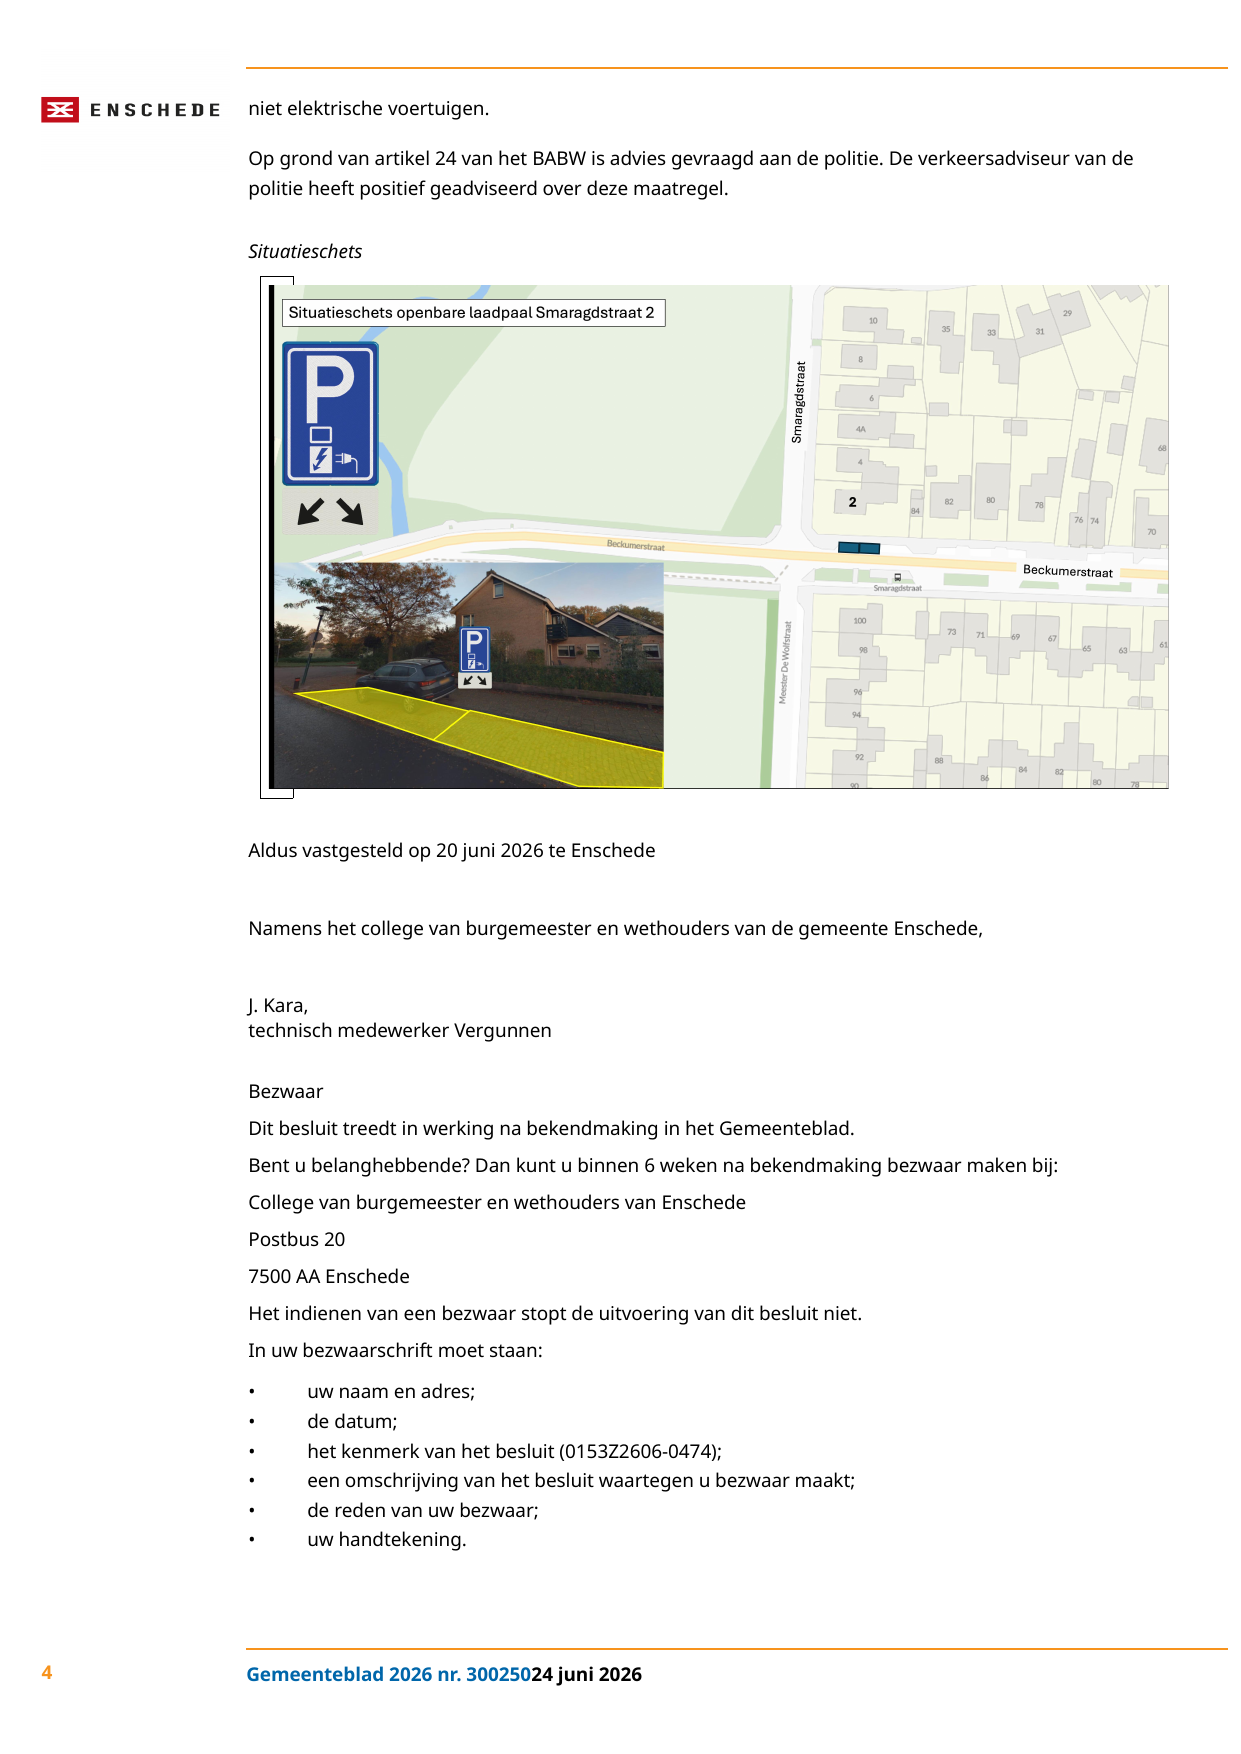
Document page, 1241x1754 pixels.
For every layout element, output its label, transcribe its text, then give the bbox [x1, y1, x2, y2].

list het kenmerk van het besluit (0153Z2606-0474); [248, 1438, 1152, 1463]
text 7500 AA Enschede [248, 1268, 1152, 1287]
text Bezwaar [248, 1083, 1152, 1102]
list uw naam en adres; [248, 1379, 1152, 1404]
list uw handtekening. [248, 1527, 1152, 1552]
text technisch medewerker Vergunnen [248, 1018, 1152, 1043]
text Het indienen van een bezwaar stopt de uitvoering van dit besluit niet. [248, 1305, 1152, 1324]
text In uw bezwaarschrift moet staan: [248, 1342, 1152, 1361]
text niet elektrische voertuigen. [248, 95, 1152, 121]
picture [41, 47, 231, 172]
text Aldus vastgesteld op 20 juni 2026 te Enschede [248, 838, 1152, 863]
list de reden van uw bezwaar; [248, 1497, 1152, 1523]
text J. Kara, [248, 992, 1152, 1018]
text Op grond van artikel 24 van het BABW is advies gevraagd aan de politie. De verkeersadviseur van de politie heeft positief geadviseerd over deze maatregel. [248, 145, 1152, 201]
text Postbus 20 [248, 1231, 1152, 1250]
text College van burgemeester en wethouders van Enschede [248, 1194, 1152, 1213]
text Bent u belanghebbende? Dan kunt u binnen 6 weken na bekendmaking bezwaar maken bij: [248, 1157, 1152, 1176]
picture [268, 285, 1169, 789]
text Situatieschets [248, 239, 1152, 264]
text Namens het college van burgemeester en wethouders van de gemeente Enschede, [248, 915, 1152, 941]
text Dit besluit treedt in werking na bekendmaking in het Gemeenteblad. [248, 1120, 1152, 1139]
list een omschrijving van het besluit waartegen u bezwaar maakt; [248, 1467, 1152, 1493]
list de datum; [248, 1408, 1152, 1434]
